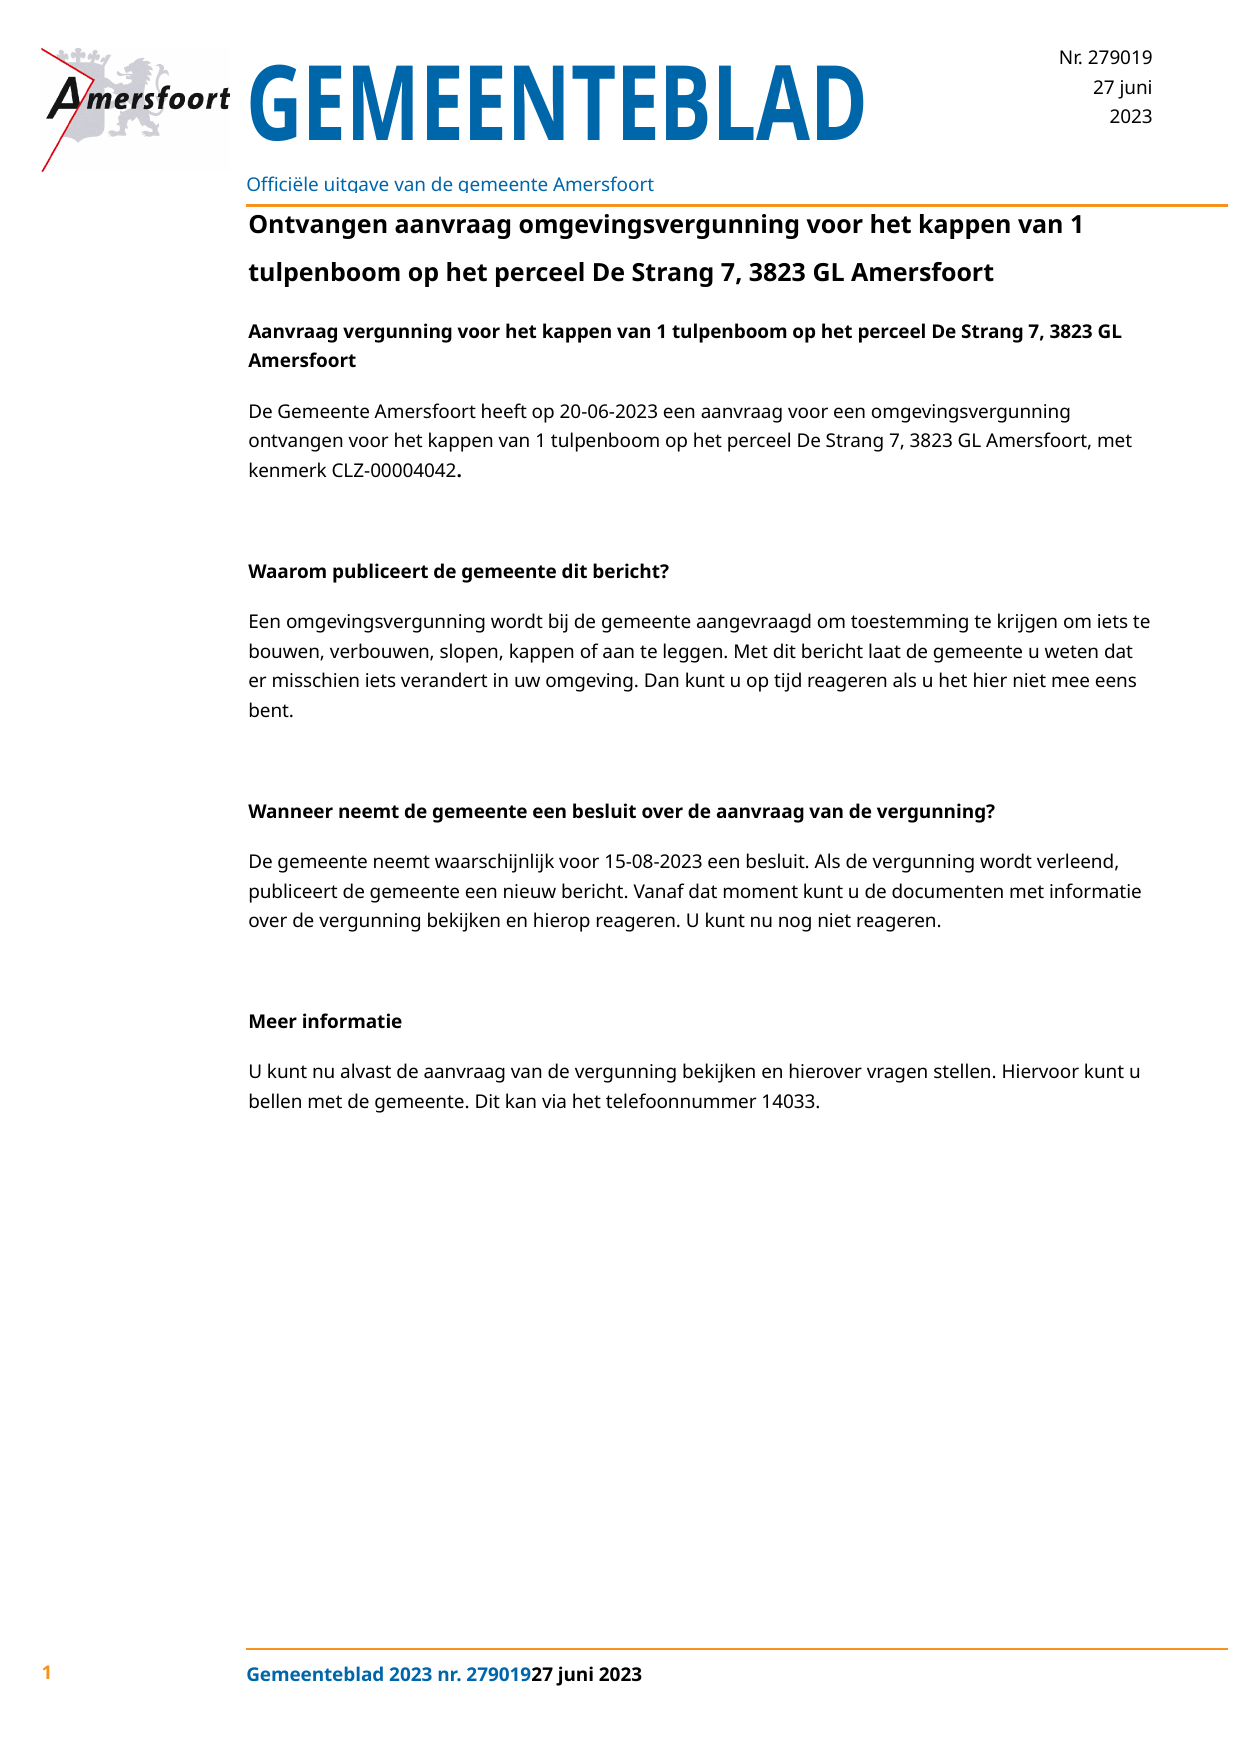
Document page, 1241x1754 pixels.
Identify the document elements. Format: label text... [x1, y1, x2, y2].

text Een omgevingsvergunning wordt bij de gemeente aangevraagd om toestemming te krijgen om iets te bouwen, verbouwen, slopen, kappen of aan te leggen. Met dit bericht laat de gemeente u weten dat er misschien iets verandert in uw omgeving. Dan kunt u op tijd reageren als u het hier niet mee eens bent. [248, 608, 1152, 723]
text Waarom publiceert de gemeente dit bericht? [248, 558, 1152, 584]
text Ontvangen aanvraag omgevingsvergunning voor het kappen van 1 tulpenboom op het perceel De Strang 7, 3823 GL Amersfoort [248, 207, 1152, 288]
text Wanneer neemt de gemeente een besluit over de aanvraag van de vergunning? [248, 798, 1152, 824]
text De Gemeente Amersfoort heeft op 20-06-2023 een aanvraag voor een omgevingsvergunning ontvangen voor het kappen van 1 tulpenboom op het perceel De Strang 7, 3823 GL Amersfoort, met kenmerk CLZ-00004042. [248, 398, 1152, 483]
picture [41, 47, 231, 172]
text U kunt nu alvast de aanvraag van de vergunning bekijken en hierover vragen stellen. Hiervoor kunt u bellen met de gemeente. Dit kan via het telefoonnummer 14033. [248, 1059, 1152, 1114]
text Aanvraag vergunning voor het kappen van 1 tulpenboom op het perceel De Strang 7, 3823 GL Amersfoort [248, 318, 1152, 373]
text De gemeente neemt waarschijnlijk voor 15-08-2023 een besluit. Als de vergunning wordt verleend, publiceert de gemeente een nieuw bericht. Vanaf dat moment kunt u de documenten met informatie over de vergunning bekijken en hierop reageren. U kunt nu nog niet reageren. [248, 848, 1152, 933]
text Meer informatie [248, 1008, 1152, 1034]
